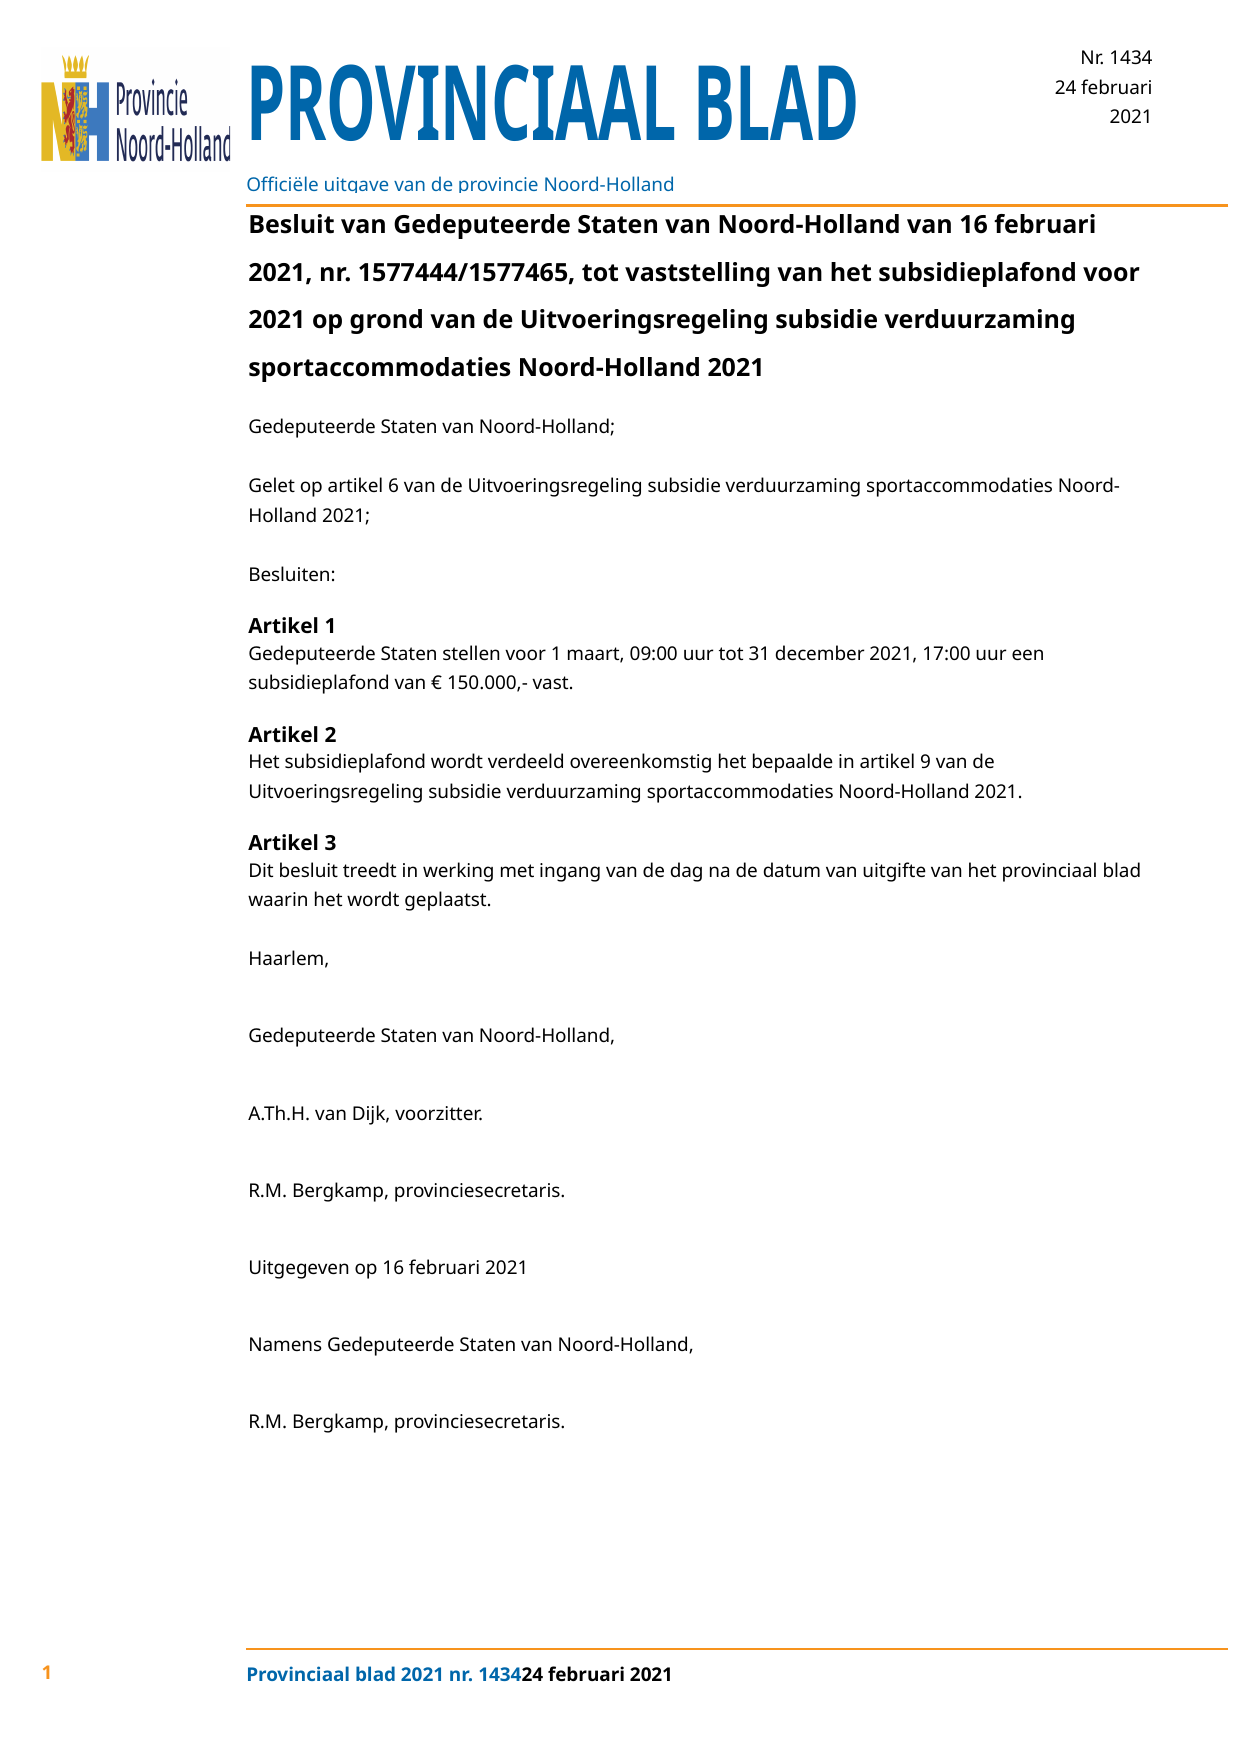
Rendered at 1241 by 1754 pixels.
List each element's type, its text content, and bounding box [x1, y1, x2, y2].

text Besluiten: [248, 561, 1152, 587]
text Uitgegeven op 16 februari 2021 [248, 1254, 1152, 1280]
text Besluit van Gedeputeerde Staten van Noord-Holland van 16 februari 2021, nr. 1577444/1577465, tot vaststelling van het subsidieplafond voor 2021 op grond van de Uitvoeringsregeling subsidie verduurzaming sportaccommodaties Noord-Holland 2021 [248, 207, 1152, 384]
text Dit besluit treedt in werking met ingang van de dag na de datum van uitgifte van het provinciaal blad waarin het wordt geplaatst. [248, 857, 1152, 912]
text Het subsidieplafond wordt verdeeld overeenkomstig het bepaalde in artikel 9 van de Uitvoeringsregeling subsidie verduurzaming sportaccommodaties Noord-Holland 2021. [248, 748, 1152, 804]
text Artikel 1 [248, 611, 1152, 640]
text Gedeputeerde Staten stellen voor 1 maart, 09:00 uur tot 31 december 2021, 17:00 uur een subsidieplafond van € 150.000,- vast. [248, 640, 1152, 695]
picture [41, 47, 231, 172]
text Gedeputeerde Staten van Noord-Holland, [248, 1023, 1152, 1048]
text Artikel 3 [248, 828, 1152, 857]
text A.Th.H. van Dijk, voorzitter. [248, 1100, 1152, 1126]
text R.M. Bergkamp, provinciesecretaris. [248, 1177, 1152, 1203]
text R.M. Bergkamp, provinciesecretaris. [248, 1409, 1152, 1434]
text Gedeputeerde Staten van Noord-Holland; [248, 413, 1152, 439]
text Gelet op artikel 6 van de Uitvoeringsregeling subsidie verduurzaming sportaccommodaties Noord-Holland 2021; [248, 472, 1152, 528]
text Namens Gedeputeerde Staten van Noord-Holland, [248, 1331, 1152, 1357]
text Artikel 2 [248, 720, 1152, 748]
text Haarlem, [248, 946, 1152, 971]
